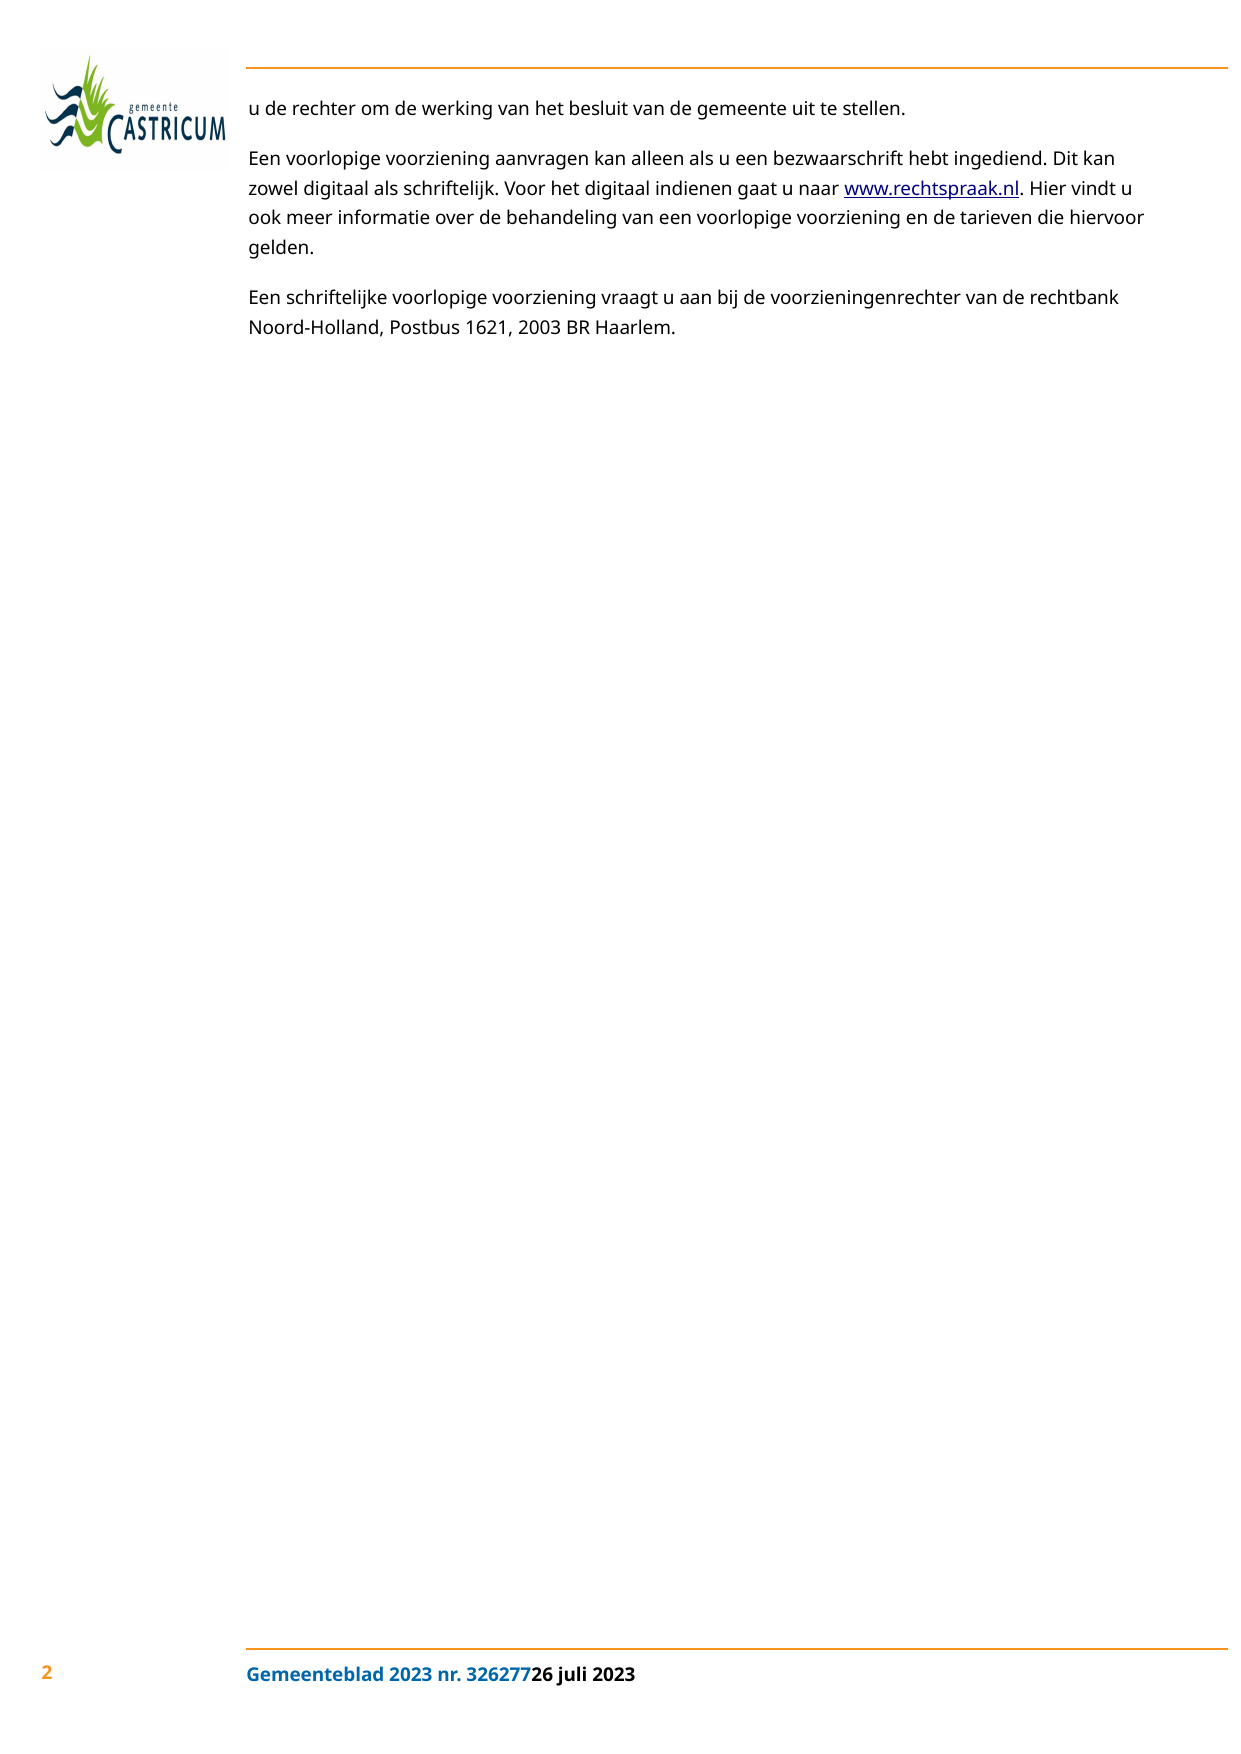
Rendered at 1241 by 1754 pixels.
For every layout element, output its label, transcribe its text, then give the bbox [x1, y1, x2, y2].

text Een schriftelijke voorlopige voorziening vraagt u aan bij de voorzieningenrechter van de rechtbank Noord-Holland, Postbus 1621, 2003 BR Haarlem. [248, 284, 1152, 340]
text Een voorlopige voorziening aanvragen kan alleen als u een bezwaarschrift hebt ingediend. Dit kan zowel digitaal als schriftelijk. Voor het digitaal indienen gaat u naar www.rechtspraak.nl. Hier vindt u ook meer informatie over de behandeling van een voorlopige voorziening en de tarieven die hiervoor gelden. [248, 145, 1152, 260]
text u de rechter om de werking van het besluit van de gemeente uit te stellen. [248, 95, 1152, 121]
picture [41, 47, 231, 172]
